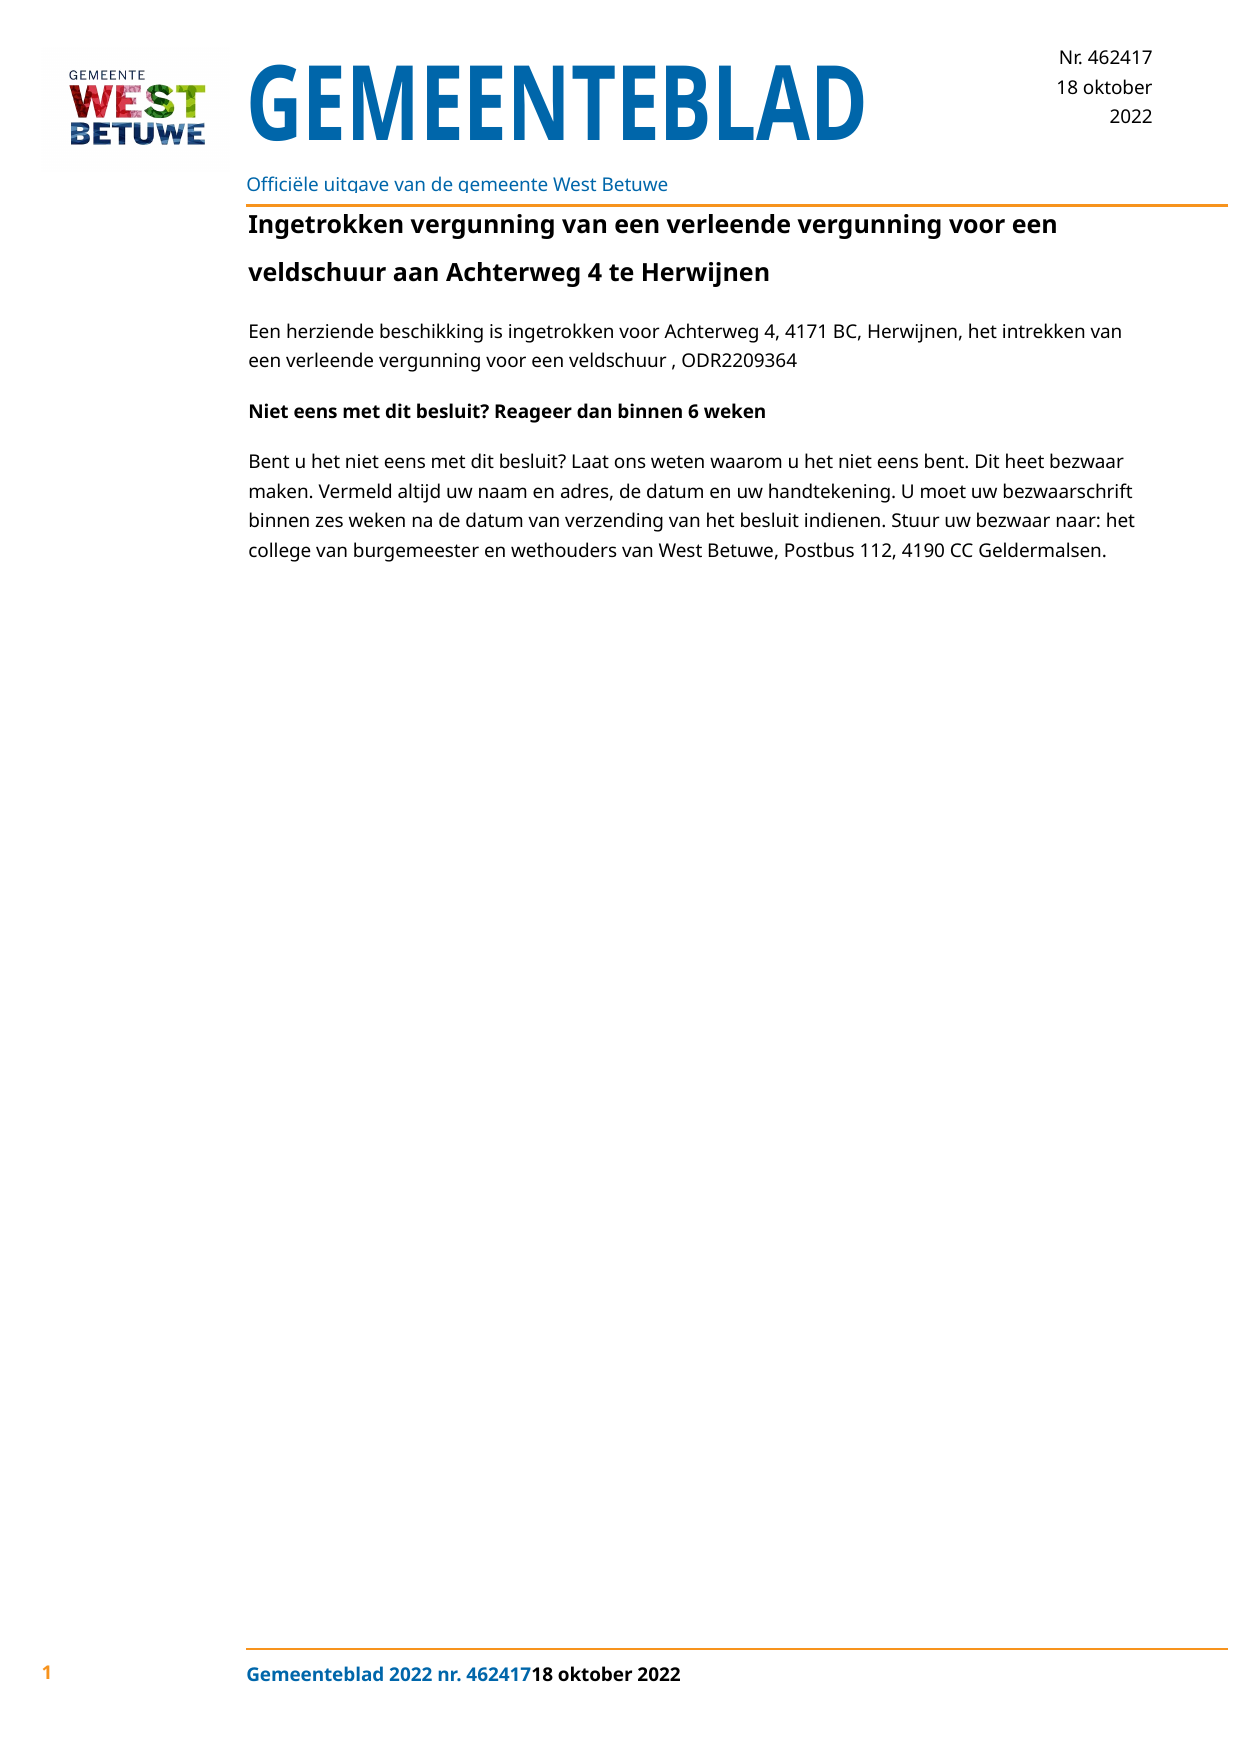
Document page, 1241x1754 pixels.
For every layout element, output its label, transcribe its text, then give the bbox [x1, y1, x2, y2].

text Niet eens met dit besluit? Reageer dan binnen 6 weken [248, 398, 1152, 424]
text Een herziende beschikking is ingetrokken voor Achterweg 4, 4171 BC, Herwijnen, het intrekken van een verleende vergunning voor een veldschuur , ODR2209364 [248, 318, 1152, 373]
picture [41, 47, 231, 172]
text Bent u het niet eens met dit besluit? Laat ons weten waarom u het niet eens bent. Dit heet bezwaar maken. Vermeld altijd uw naam en adres, de datum en uw handtekening. U moet uw bezwaarschrift binnen zes weken na de datum van verzending van het besluit indienen. Stuur uw bezwaar naar: het college van burgemeester en wethouders van West Betuwe, Postbus 112, 4190 CC Geldermalsen. [248, 448, 1152, 563]
text Ingetrokken vergunning van een verleende vergunning voor een veldschuur aan Achterweg 4 te Herwijnen [248, 207, 1152, 288]
